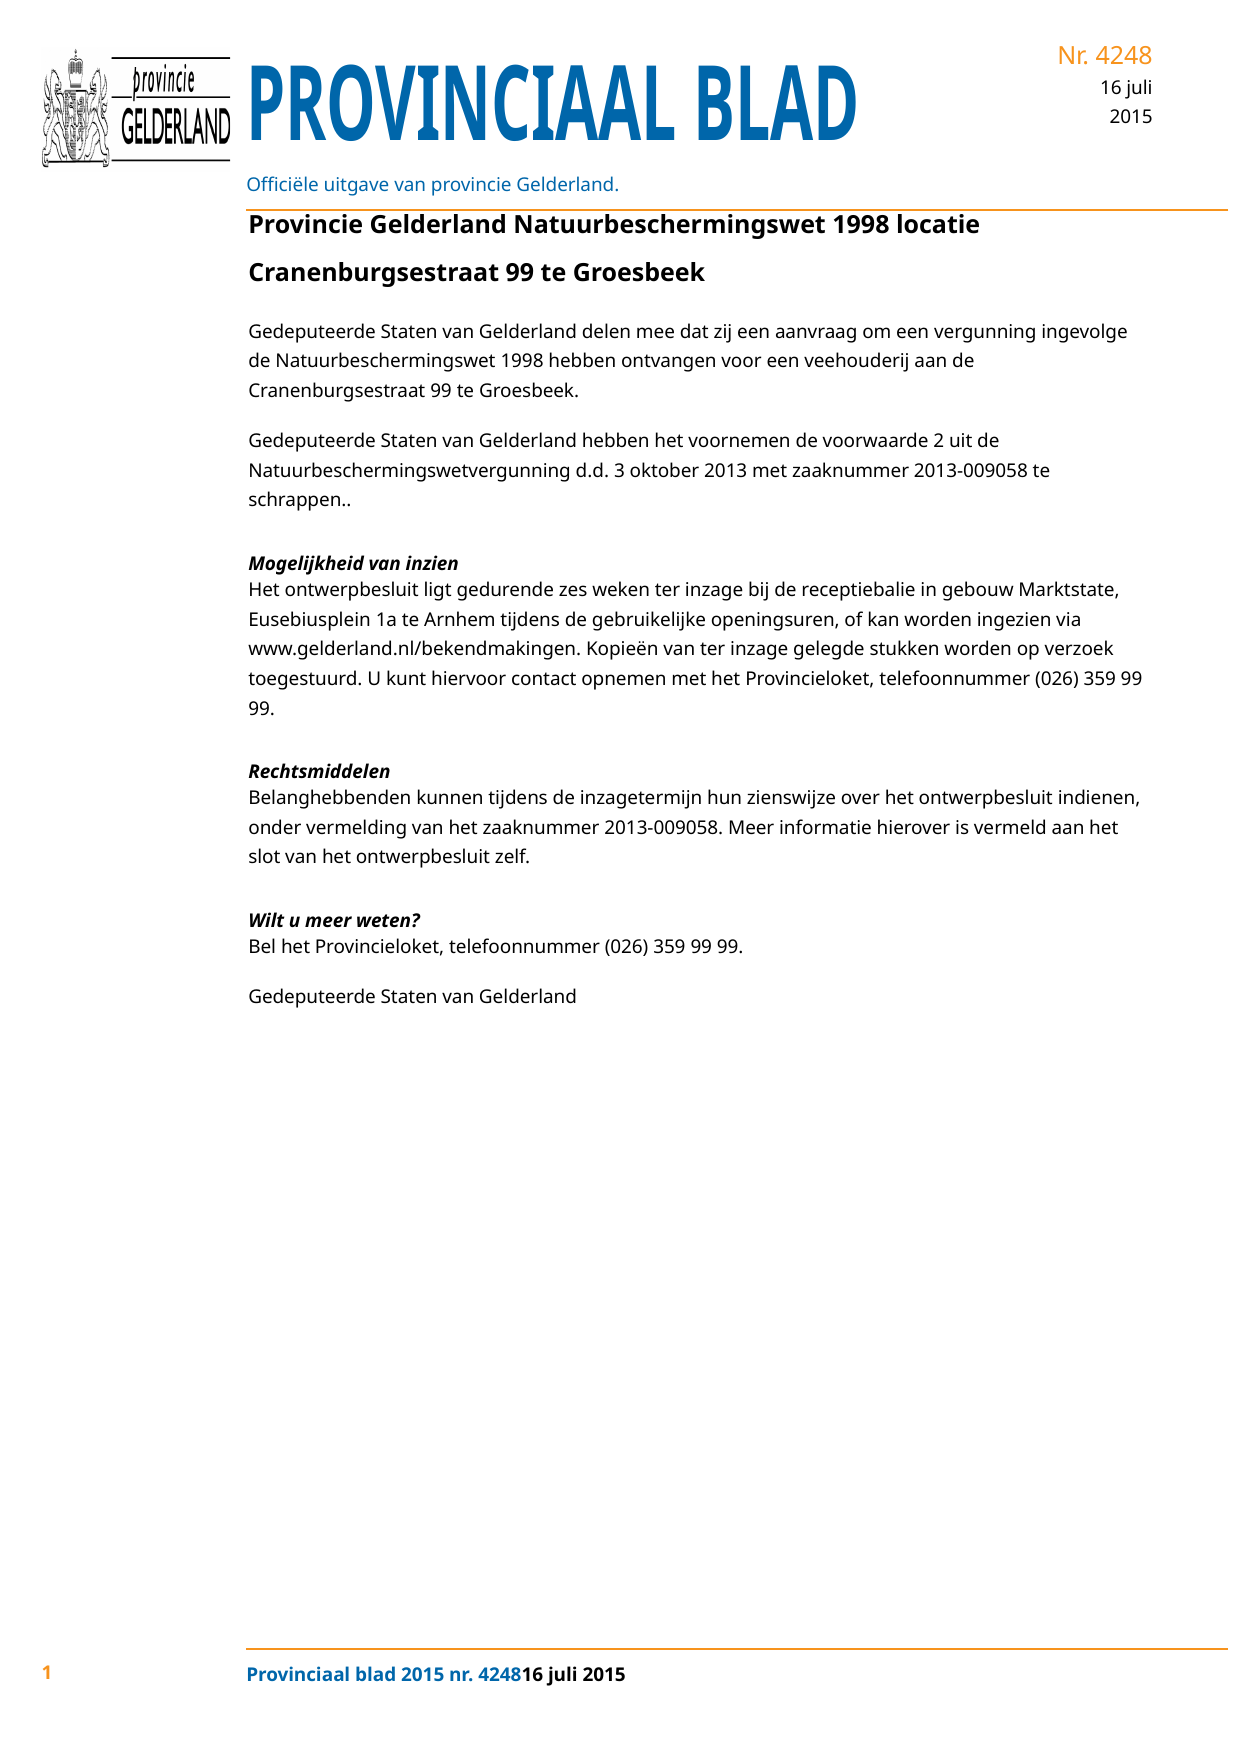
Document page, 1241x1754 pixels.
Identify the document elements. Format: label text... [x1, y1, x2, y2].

text Provincie Gelderland Natuurbeschermingswet 1998 locatie Cranenburgsestraat 99 te Groesbeek [248, 211, 1152, 288]
text Gedeputeerde Staten van Gelderland [248, 984, 1152, 1009]
text Wilt u meer weten? [248, 907, 1152, 933]
text Gedeputeerde Staten van Gelderland delen mee dat zij een aanvraag om een vergunning ingevolge de Natuurbeschermingswet 1998 hebben ontvangen voor een veehouderij aan de Cranenburgsestraat 99 te Groesbeek. [248, 318, 1152, 403]
text Bel het Provincieloket, telefoonnummer (026) 359 99 99. [248, 933, 1152, 959]
picture [41, 47, 231, 172]
text Gedeputeerde Staten van Gelderland hebben het voornemen de voorwaarde 2 uit de Natuurbeschermingswetvergunning d.d. 3 oktober 2013 met zaaknummer 2013-009058 te schrappen.. [248, 427, 1152, 512]
text Mogelijkheid van inzien [248, 551, 1152, 576]
text Het ontwerpbesluit ligt gedurende zes weken ter inzage bij de receptiebalie in gebouw Marktstate, Eusebiusplein 1a te Arnhem tijdens de gebruikelijke openingsuren, of kan worden ingezien via www.gelderland.nl/bekendmakingen. Kopieën van ter inzage gelegde stukken worden op verzoek toegestuurd. U kunt hiervoor contact opnemen met het Provincieloket, telefoonnummer (026) 359 99 99. [248, 576, 1152, 720]
text Belanghebbenden kunnen tijdens de inzagetermijn hun zienswijze over het ontwerpbesluit indienen, onder vermelding van het zaaknummer 2013-009058. Meer informatie hierover is vermeld aan het slot van het ontwerpbesluit zelf. [248, 784, 1152, 869]
text Rechtsmiddelen [248, 759, 1152, 784]
